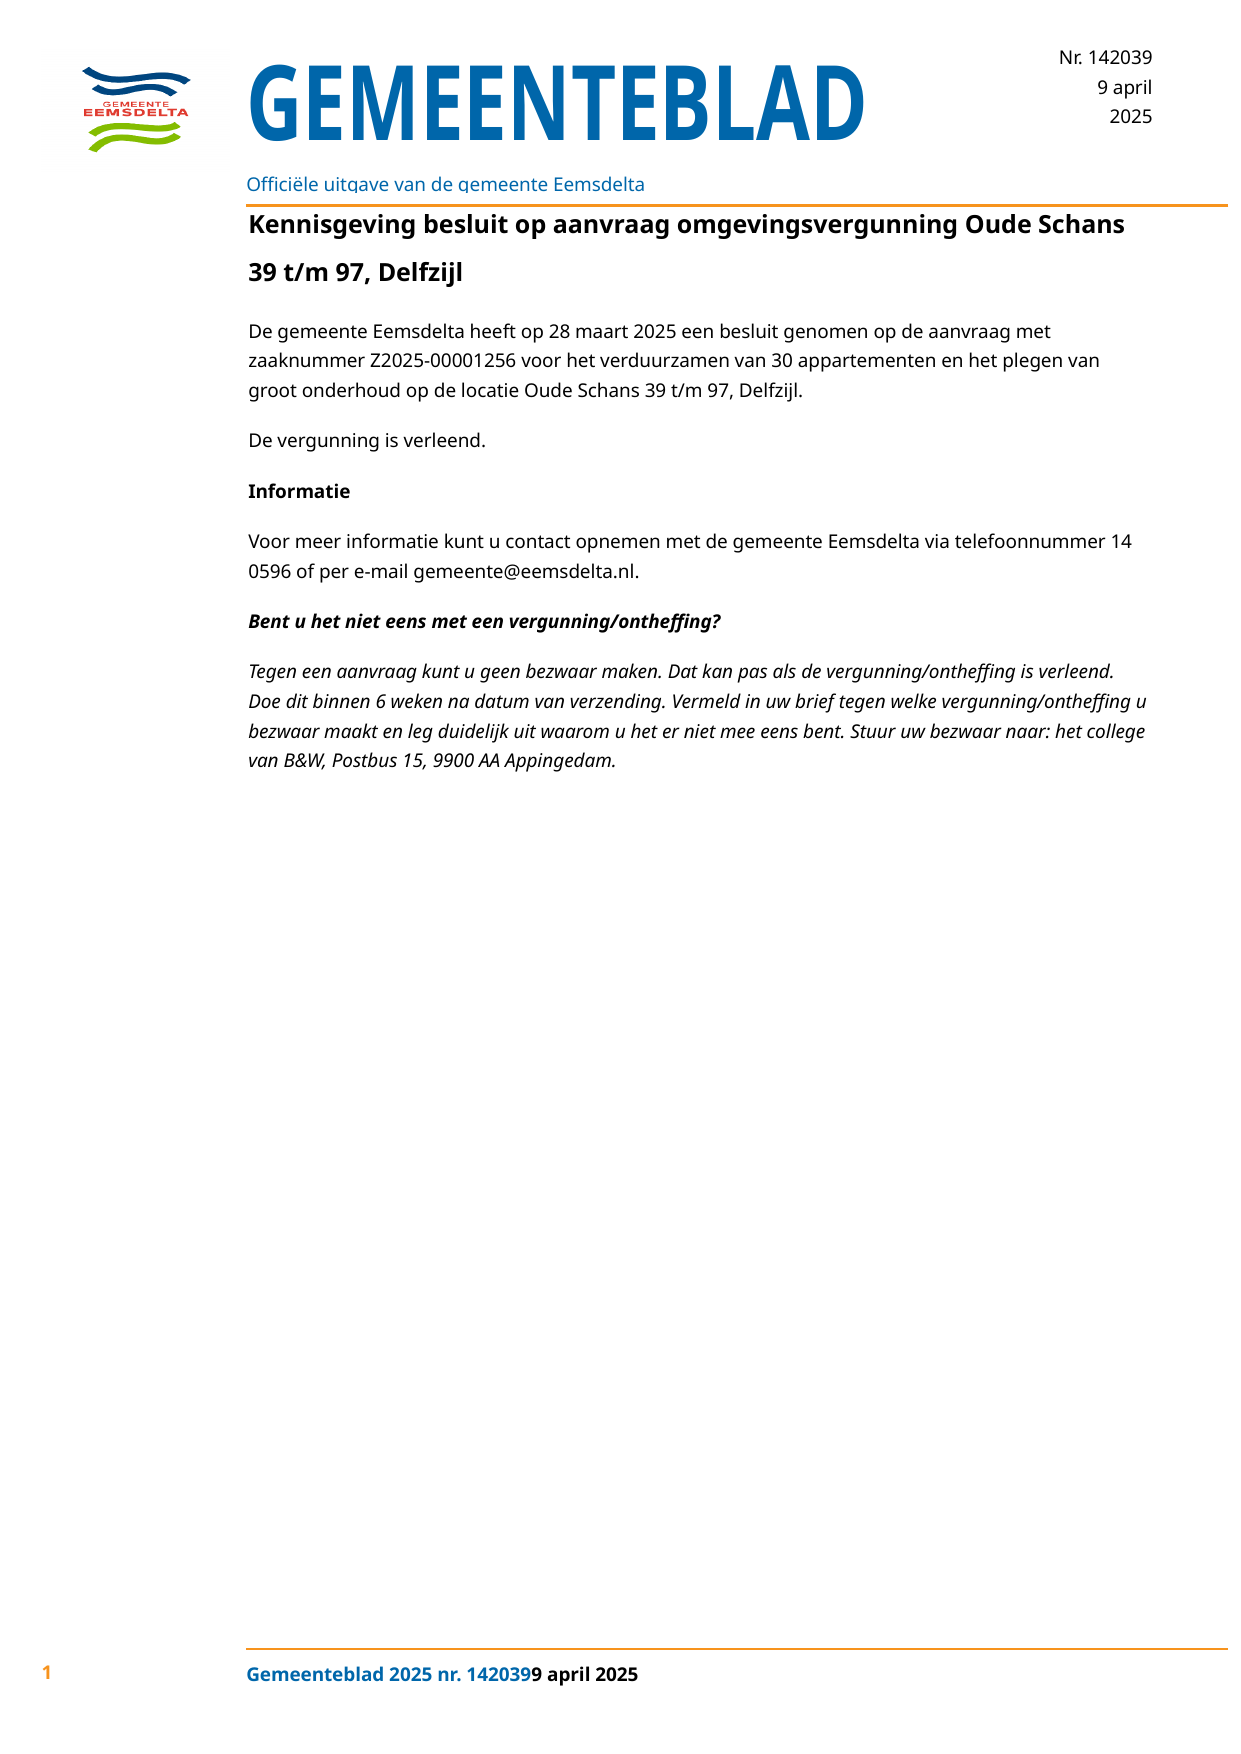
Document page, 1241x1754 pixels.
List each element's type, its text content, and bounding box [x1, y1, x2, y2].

text De vergunning is verleend. [248, 427, 1152, 453]
text Kennisgeving besluit op aanvraag omgevingsvergunning Oude Schans 39 t/m 97, Delfzijl [248, 207, 1152, 288]
text De gemeente Eemsdelta heeft op 28 maart 2025 een besluit genomen op de aanvraag met zaaknummer Z2025-00001256 voor het verduurzamen van 30 appartementen en het plegen van groot onderhoud op de locatie Oude Schans 39 t/m 97, Delfzijl. [248, 318, 1152, 403]
picture [41, 47, 231, 172]
text Informatie [248, 478, 1152, 504]
text Bent u het niet eens met een vergunning/ontheffing? [248, 608, 1152, 634]
text Tegen een aanvraag kunt u geen bezwaar maken. Dat kan pas als de vergunning/ontheffing is verleend. Doe dit binnen 6 weken na datum van verzending. Vermeld in uw brief tegen welke vergunning/ontheffing u bezwaar maakt en leg duidelijk uit waarom u het er niet mee eens bent. Stuur uw bezwaar naar: het college van B&W, Postbus 15, 9900 AA Appingedam. [248, 659, 1152, 773]
text Voor meer informatie kunt u contact opnemen met de gemeente Eemsdelta via telefoonnummer 14 0596 of per e-mail gemeente@eemsdelta.nl. [248, 528, 1152, 584]
